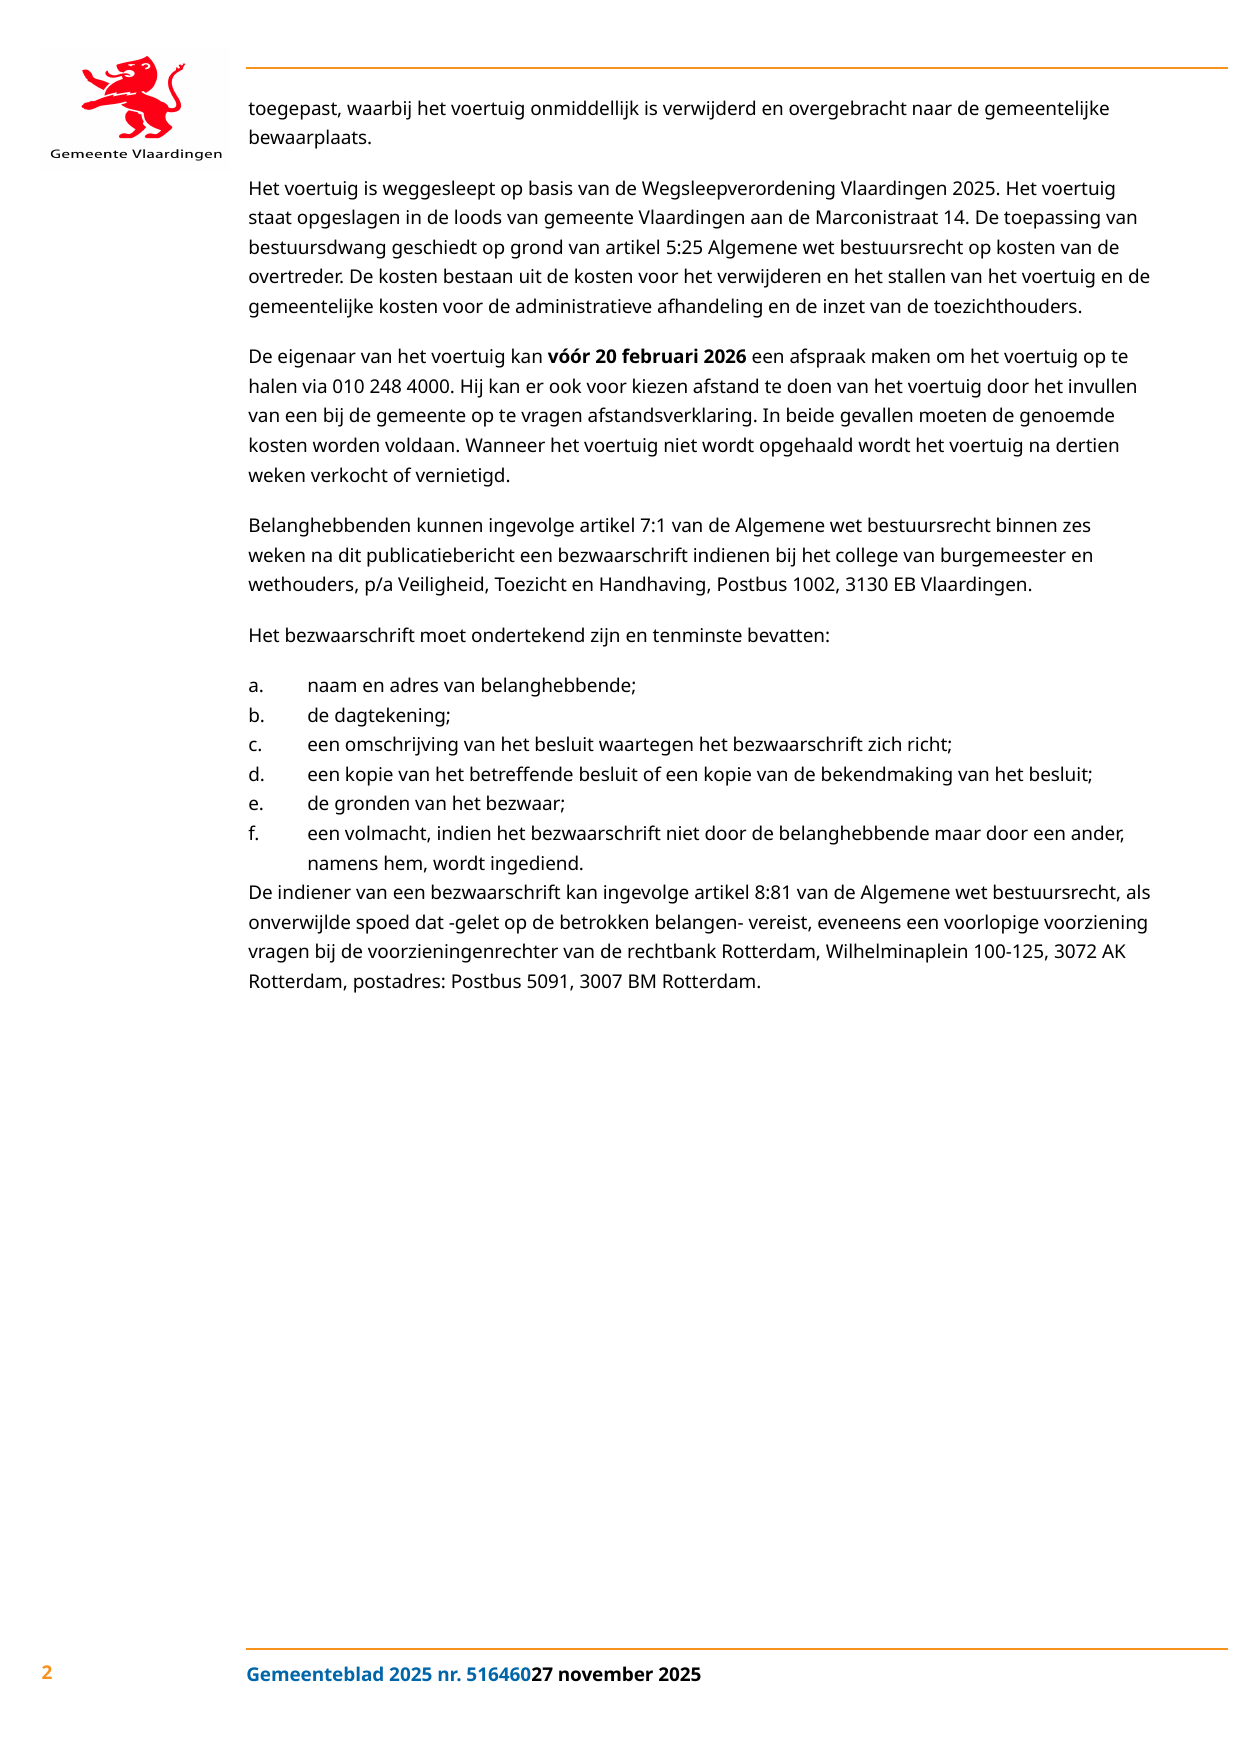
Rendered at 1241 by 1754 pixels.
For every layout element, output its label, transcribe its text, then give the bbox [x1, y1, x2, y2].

list een volmacht, indien het bezwaarschrift niet door de belanghebbende maar door een ander, namens hem, wordt ingediend. [248, 820, 1152, 876]
text Het bezwaarschrift moet ondertekend zijn en tenminste bevatten: [248, 622, 1152, 648]
list naam en adres van belanghebbende; [248, 672, 1152, 698]
list een kopie van het betreffende besluit of een kopie van de bekendmaking van het besluit; [248, 761, 1152, 787]
list de gronden van het bezwaar; [248, 791, 1152, 816]
text Belanghebbenden kunnen ingevolge artikel 7:1 van de Algemene wet bestuursrecht binnen zes weken na dit publicatiebericht een bezwaarschrift indienen bij het college van burgemeester en wethouders, p/a Veiligheid, Toezicht en Handhaving, Postbus 1002, 3130 EB Vlaardingen. [248, 512, 1152, 597]
text toegepast, waarbij het voertuig onmiddellijk is verwijderd en overgebracht naar de gemeentelijke bewaarplaats. [248, 95, 1152, 150]
picture [41, 47, 231, 172]
text Het voertuig is weggesleept op basis van de Wegsleepverordening Vlaardingen 2025. Het voertuig staat opgeslagen in de loods van gemeente Vlaardingen aan de Marconistraat 14. De toepassing van bestuursdwang geschiedt op grond van artikel 5:25 Algemene wet bestuursrecht op kosten van de overtreder. De kosten bestaan uit de kosten voor het verwijderen en het stallen van het voertuig en de gemeentelijke kosten voor de administratieve afhandeling en de inzet van de toezichthouders. [248, 175, 1152, 319]
list de dagtekening; [248, 702, 1152, 728]
text De indiener van een bezwaarschrift kan ingevolge artikel 8:81 van de Algemene wet bestuursrecht, als onverwijlde spoed dat -gelet op de betrokken belangen- vereist, eveneens een voorlopige voorziening vragen bij de voorzieningenrechter van de rechtbank Rotterdam, Wilhelminaplein 100-125, 3072 AK Rotterdam, postadres: Postbus 5091, 3007 BM Rotterdam. [248, 879, 1152, 994]
list een omschrijving van het besluit waartegen het bezwaarschrift zich richt; [248, 731, 1152, 757]
text De eigenaar van het voertuig kan vóór 20 februari 2026 een afspraak maken om het voertuig op te halen via 010 248 4000. Hij kan er ook voor kiezen afstand te doen van het voertuig door het invullen van een bij de gemeente op te vragen afstandsverklaring. In beide gevallen moeten de genoemde kosten worden voldaan. Wanneer het voertuig niet wordt opgehaald wordt het voertuig na dertien weken verkocht of vernietigd. [248, 343, 1152, 488]
